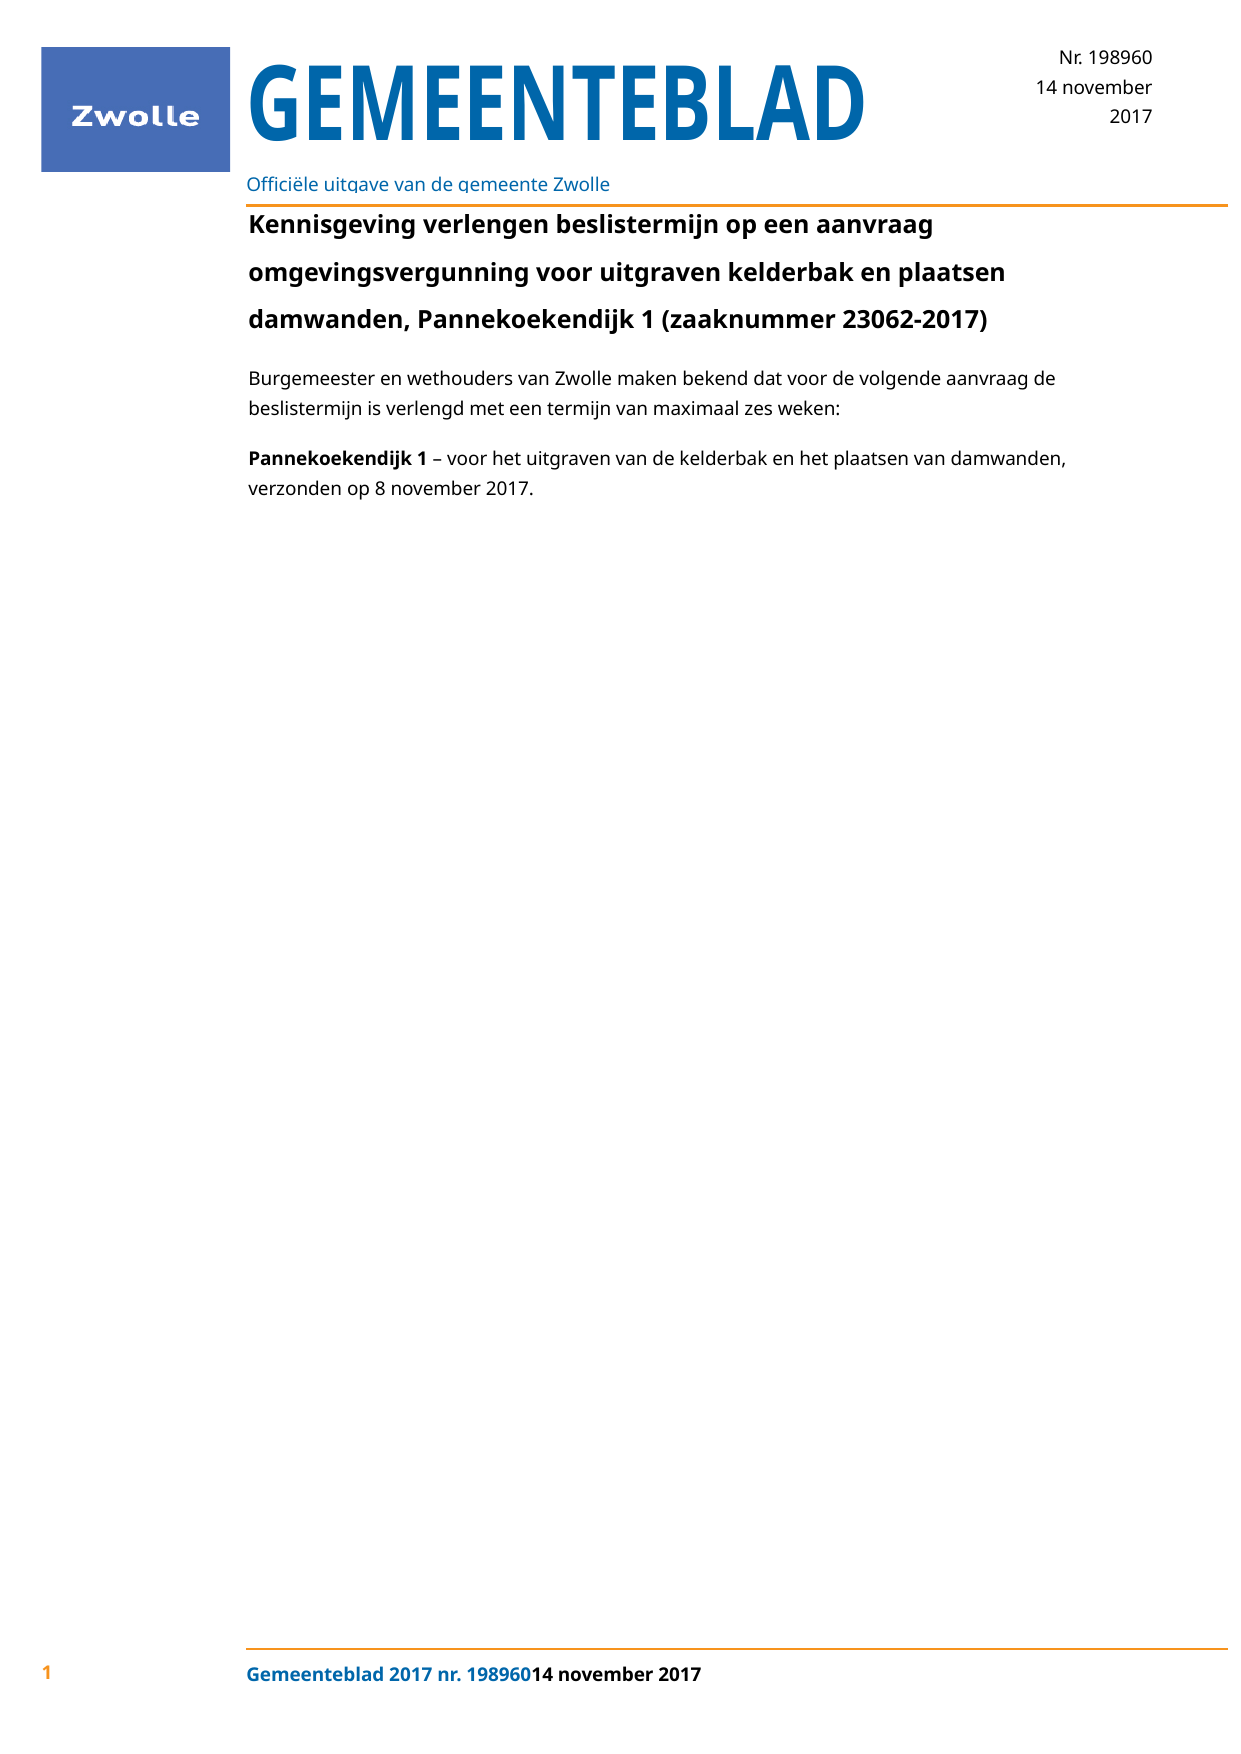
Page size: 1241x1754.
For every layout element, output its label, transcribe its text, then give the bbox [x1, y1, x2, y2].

text Pannekoekendijk 1 – voor het uitgraven van de kelderbak en het plaatsen van damwanden, verzonden op 8 november 2017. [248, 446, 1152, 501]
text Burgemeester en wethouders van Zwolle maken bekend dat voor de volgende aanvraag de beslistermijn is verlengd met een termijn van maximaal zes weken: [248, 366, 1152, 421]
text Kennisgeving verlengen beslistermijn op een aanvraag omgevingsvergunning voor uitgraven kelderbak en plaatsen damwanden, Pannekoekendijk 1 (zaaknummer 23062-2017) [248, 207, 1152, 336]
picture [41, 47, 231, 172]
